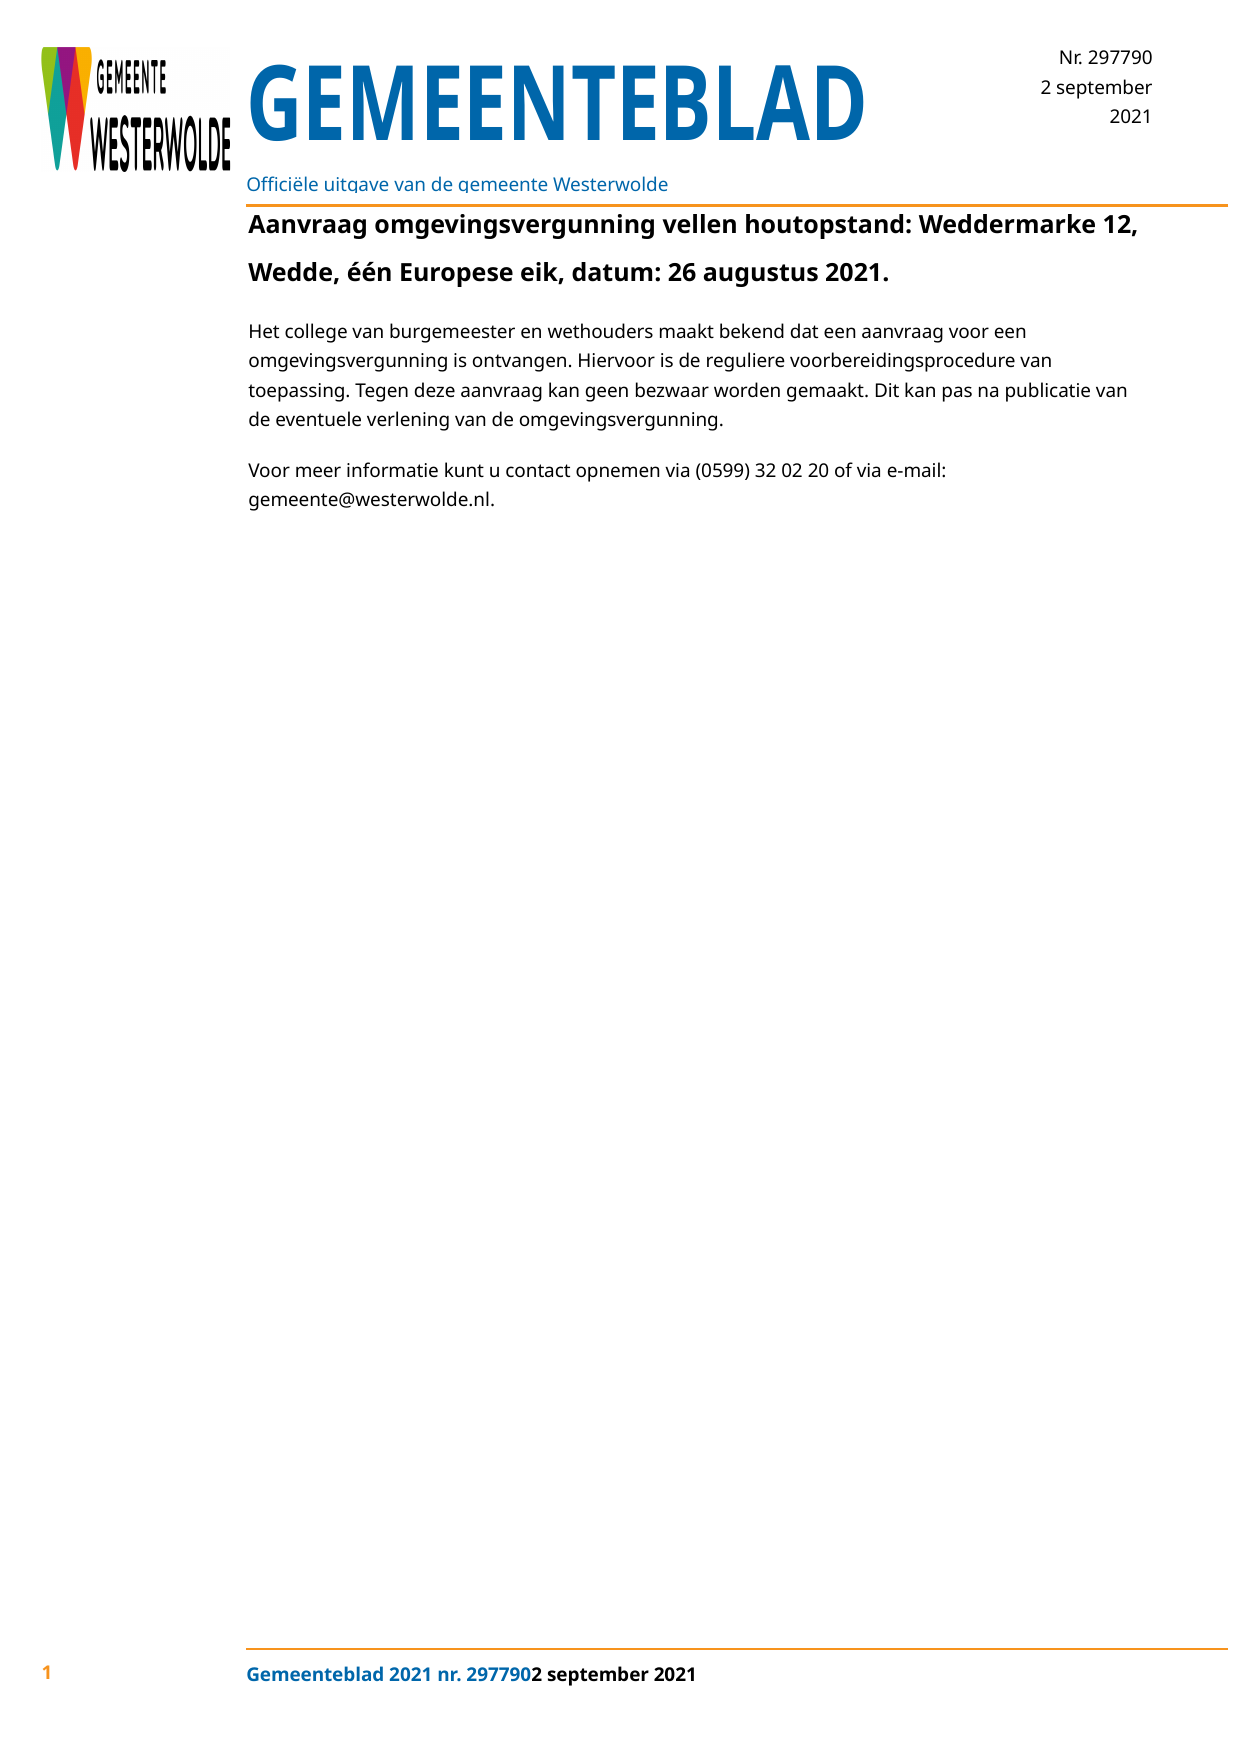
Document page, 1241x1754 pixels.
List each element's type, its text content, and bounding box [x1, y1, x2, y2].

text Het college van burgemeester en wethouders maakt bekend dat een aanvraag voor een omgevingsvergunning is ontvangen. Hiervoor is de reguliere voorbereidingsprocedure van toepassing. Tegen deze aanvraag kan geen bezwaar worden gemaakt. Dit kan pas na publicatie van de eventuele verlening van de omgevingsvergunning. [248, 318, 1152, 432]
picture [41, 47, 231, 172]
text Voor meer informatie kunt u contact opnemen via (0599) 32 02 20 of via e-mail: gemeente@westerwolde.nl. [248, 457, 1152, 512]
text Aanvraag omgevingsvergunning vellen houtopstand: Weddermarke 12, Wedde, één Europese eik, datum: 26 augustus 2021. [248, 207, 1152, 288]
